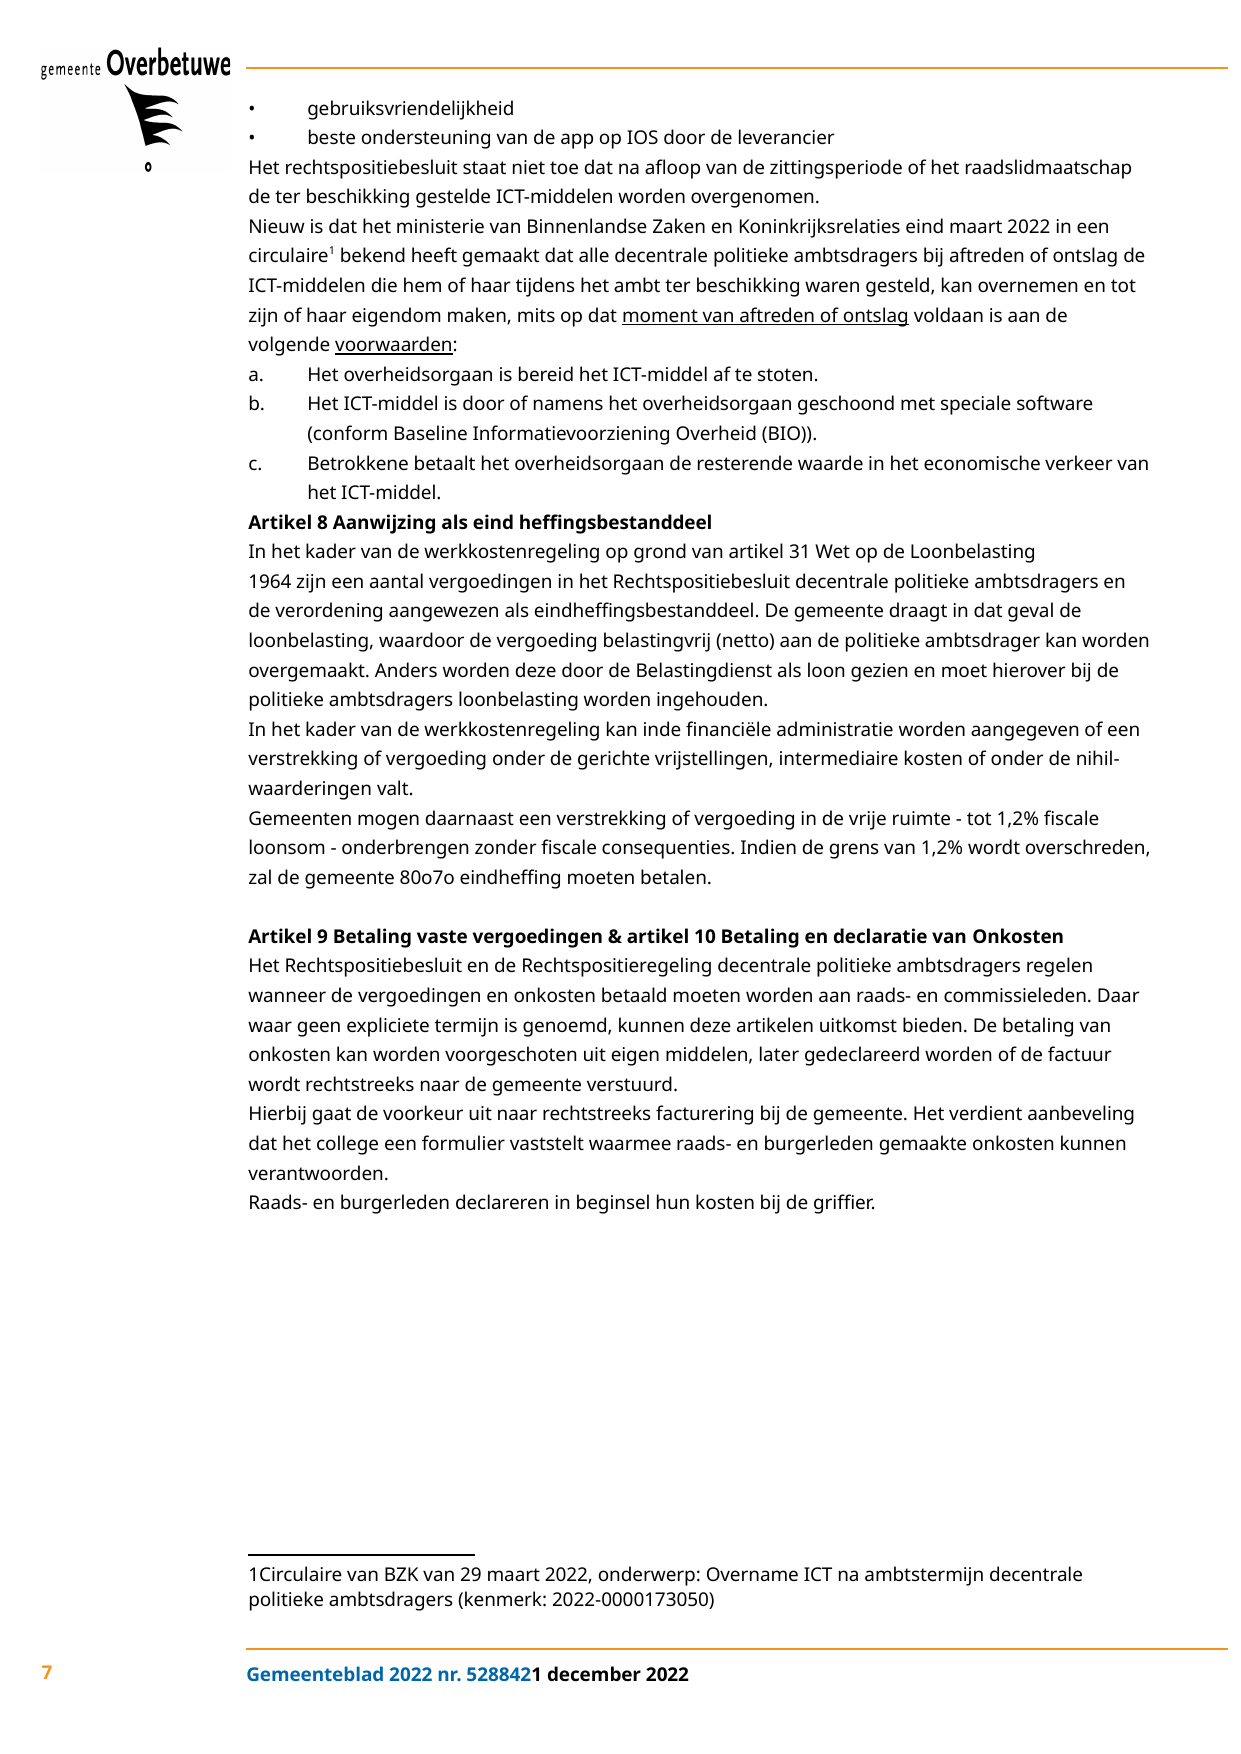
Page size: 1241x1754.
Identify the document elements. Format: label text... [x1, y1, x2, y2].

text Artikel 8 Aanwijzing als eind heffingsbestanddeel [248, 509, 1152, 535]
picture [41, 47, 231, 172]
text Het Rechtspositiebesluit en de Rechtspositieregeling decentrale politieke ambtsdragers regelen wanneer de vergoedingen en onkosten betaald moeten worden aan raads- en commissieleden. Daar waar geen expliciete termijn is genoemd, kunnen deze artikelen uitkomst bieden. De betaling van onkosten kan worden voorgeschoten uit eigen middelen, later gedeclareerd worden of de factuur wordt rechtstreeks naar de gemeente verstuurd. [248, 953, 1152, 1097]
list gebruiksvriendelijkheid [248, 95, 1152, 121]
list Betrokkene betaalt het overheidsorgaan de resterende waarde in het economische verkeer van het ICT-middel. [248, 450, 1152, 505]
text Artikel 9 Betaling vaste vergoedingen & artikel 10 Betaling en declaratie van Onkosten [248, 923, 1152, 949]
list Het ICT-middel is door of namens het overheidsorgaan geschoond met speciale software (conform Baseline Informatievoorziening Overheid (BIO)). [248, 391, 1152, 446]
text Het rechtspositiebesluit staat niet toe dat na afloop van de zittingsperiode of het raadslidmaatschap de ter beschikking gestelde ICT-middelen worden overgenomen. [248, 154, 1152, 209]
text In het kader van de werkkostenregeling kan inde financiële administratie worden aangegeven of een verstrekking of vergoeding onder de gerichte vrijstellingen, intermediaire kosten of onder de nihil-waarderingen valt. [248, 716, 1152, 801]
text 1964 zijn een aantal vergoedingen in het Rechtspositiebesluit decentrale politieke ambtsdragers en de verordening aangewezen als eindheffingsbestanddeel. De gemeente draagt in dat geval de loonbelasting, waardoor de vergoeding belastingvrij (netto) aan de politieke ambtsdrager kan worden overgemaakt. Anders worden deze door de Belastingdienst als loon gezien en moet hierover bij de politieke ambtsdragers loonbelasting worden ingehouden. [248, 568, 1152, 712]
list Het overheidsorgaan is bereid het ICT-middel af te stoten. [248, 361, 1152, 387]
text Nieuw is dat het ministerie van Binnenlandse Zaken en Koninkrijksrelaties eind maart 2022 in een circulaire bekend heeft gemaakt dat alle decentrale politieke ambtsdragers bij aftreden of ontslag de ICT-middelen die hem of haar tijdens het ambt ter beschikking waren gesteld, kan overnemen en tot zijn of haar eigendom maken, mits op dat moment van aftreden of ontslag voldaan is aan de volgende voorwaarden: [248, 213, 1152, 357]
text Hierbij gaat de voorkeur uit naar rechtstreeks facturering bij de gemeente. Het verdient aanbeveling dat het college een formulier vaststelt waarmee raads- en burgerleden gemaakte onkosten kunnen verantwoorden. [248, 1101, 1152, 1186]
text Gemeenten mogen daarnaast een verstrekking of vergoeding in de vrije ruimte - tot 1,2% fiscale loonsom - onderbrengen zonder fiscale consequenties. Indien de grens van 1,2% wordt overschreden, zal de gemeente 80o7o eindheffing moeten betalen. [248, 805, 1152, 890]
list beste ondersteuning van de app op IOS door de leverancier [248, 124, 1152, 150]
text Raads- en burgerleden declareren in beginsel hun kosten bij de griffier. [248, 1189, 1152, 1215]
text Circulaire van BZK van 29 maart 2022, onderwerp: Overname ICT na ambtstermijn decentrale politieke ambtsdragers (kenmerk: 2022-0000173050) [248, 1561, 1152, 1612]
text In het kader van de werkkostenregeling op grond van artikel 31 Wet op de Loonbelasting [248, 538, 1152, 564]
